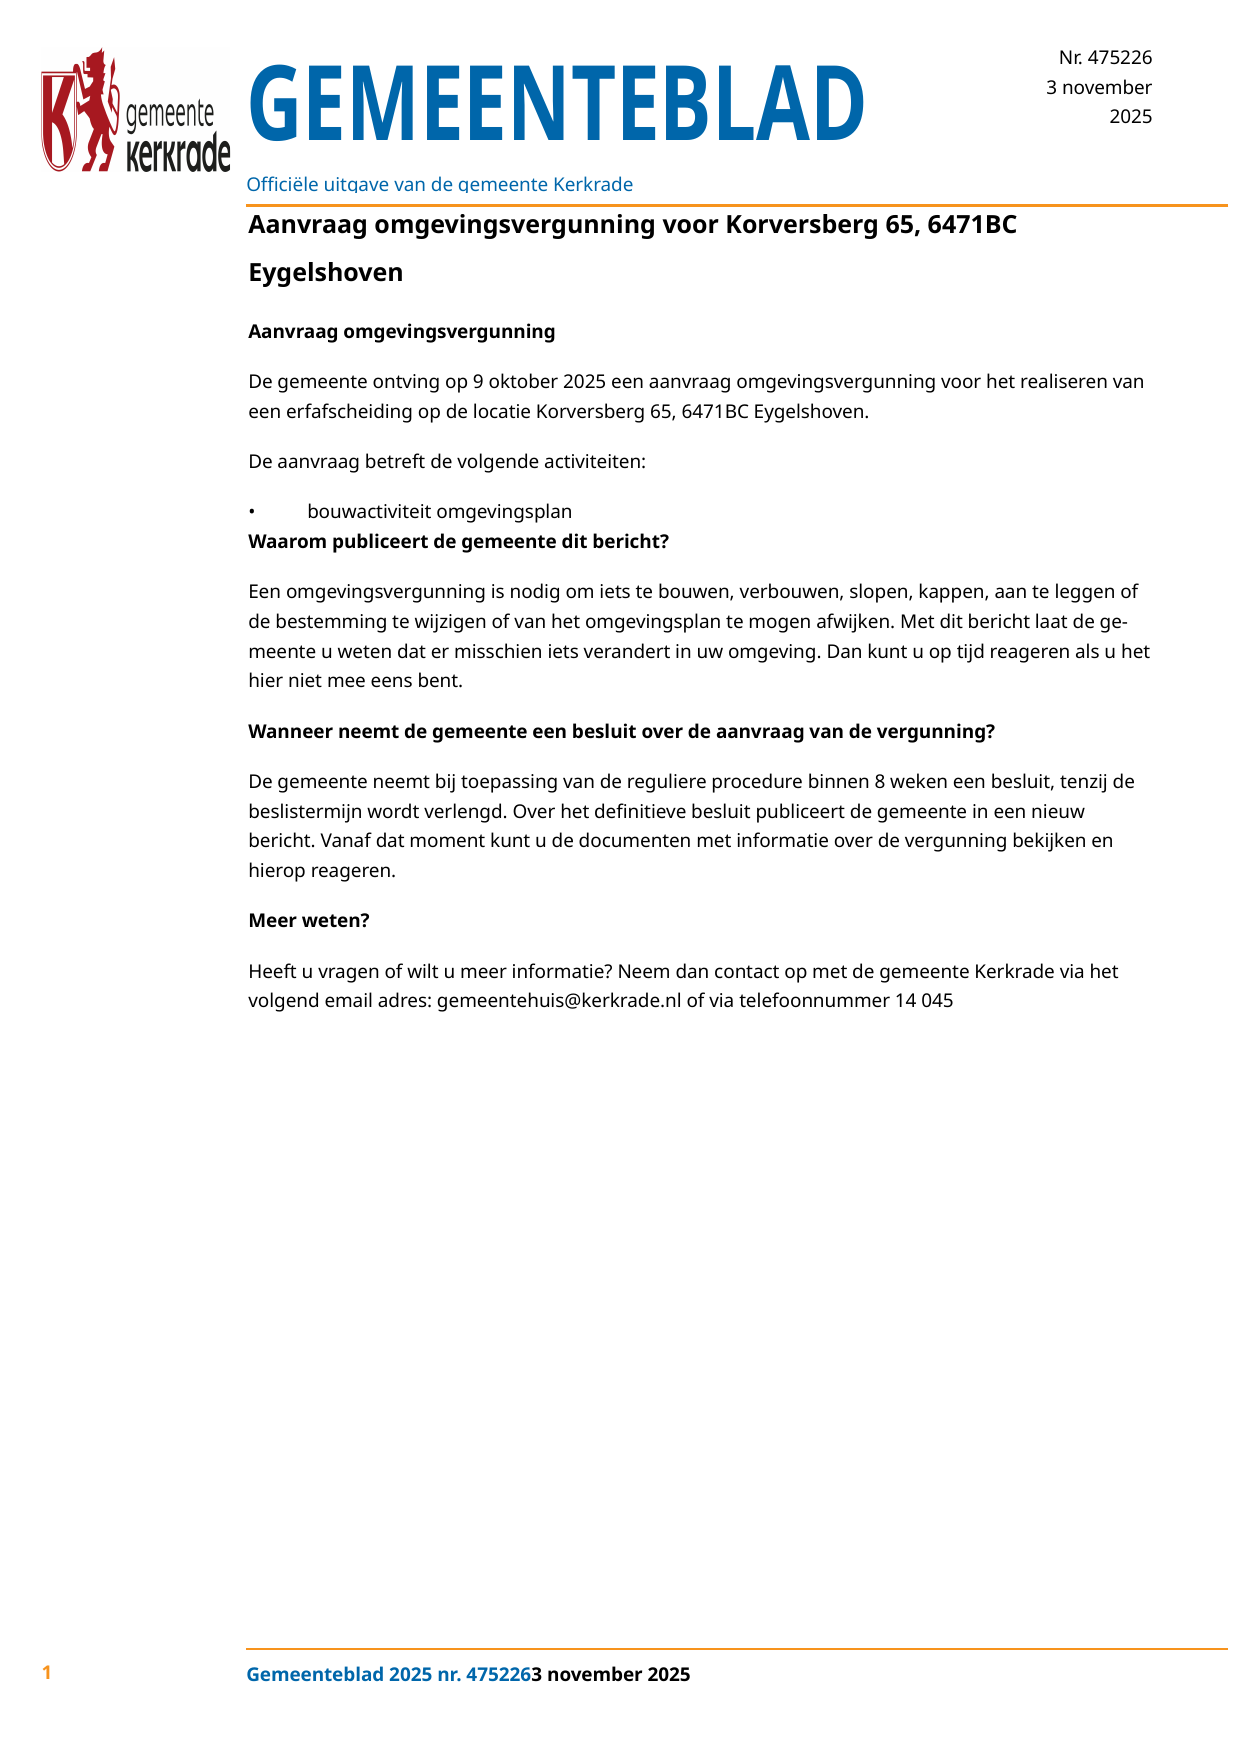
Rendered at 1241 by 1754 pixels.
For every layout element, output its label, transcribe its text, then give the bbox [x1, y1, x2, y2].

text Aanvraag omgevingsvergunning voor Korversberg 65, 6471BC Eygelshoven [248, 207, 1152, 288]
text Aanvraag omgevingsvergunning [248, 318, 1152, 344]
text Heeft u vragen of wilt u meer informatie? Neem dan contact op met de gemeente Kerkrade via het volgend email adres: gemeentehuis@kerkrade.nl of via telefoonnummer 14 045 [248, 958, 1152, 1013]
text Meer weten? [248, 907, 1152, 933]
list bouwactiviteit omgevingsplan [248, 499, 1152, 524]
text Waarom publiceert de gemeente dit bericht? [248, 528, 1152, 554]
text De gemeente neemt bij toepassing van de reguliere procedure binnen 8 weken een besluit, tenzij de beslistermijn wordt verlengd. Over het definitieve besluit publiceert de gemeente in een nieuw bericht. Vanaf dat moment kunt u de documenten met informatie over de vergunning bekijken en hierop reageren. [248, 768, 1152, 883]
text De gemeente ontving op 9 oktober 2025 een aanvraag omgevingsvergunning voor het realiseren van een erfafscheiding op de locatie Korversberg 65, 6471BC Eygelshoven. [248, 368, 1152, 424]
text Een omgevingsvergunning is nodig om iets te bouwen, verbouwen, slopen, kappen, aan te leggen of de bestemming te wijzigen of van het omgevingsplan te mogen afwijken. Met dit bericht laat de ge- meente u weten dat er misschien iets verandert in uw omgeving. Dan kunt u op tijd reageren als u het hier niet mee eens bent. [248, 579, 1152, 693]
picture [41, 47, 231, 172]
text Wanneer neemt de gemeente een besluit over de aanvraag van de vergunning? [248, 718, 1152, 744]
text De aanvraag betreft de volgende activiteiten: [248, 448, 1152, 474]
